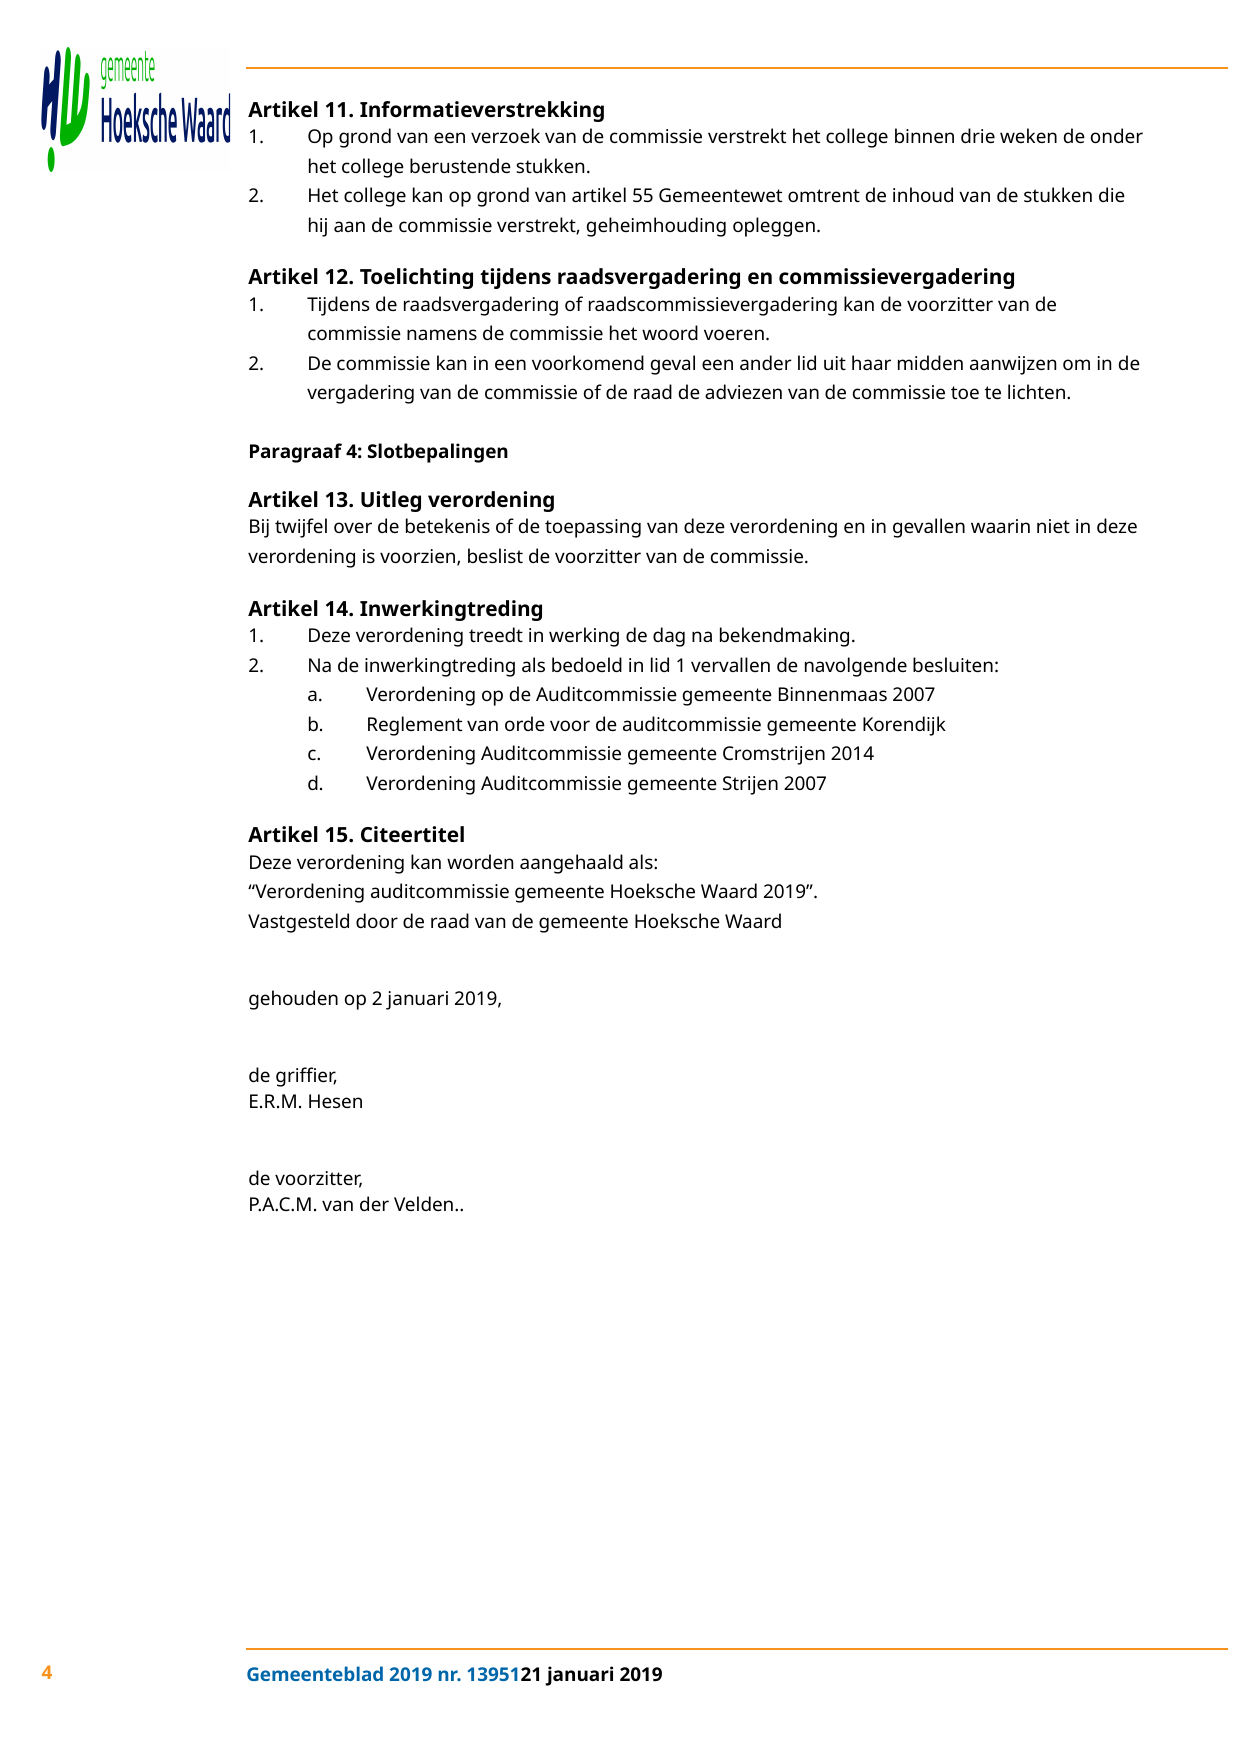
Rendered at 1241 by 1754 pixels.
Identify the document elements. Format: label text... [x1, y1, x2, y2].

picture [41, 47, 231, 172]
list Reglement van orde voor de auditcommissie gemeente Korendijk [307, 711, 1152, 737]
list Deze verordening treedt in werking de dag na bekendmaking. [248, 622, 1152, 648]
text gehouden op 2 januari 2019, [248, 985, 1152, 1011]
list Tijdens de raadsvergadering of raadscommissievergadering kan de voorzitter van de commissie namens de commissie het woord voeren. [248, 291, 1152, 346]
text “Verordening auditcommissie gemeente Hoeksche Waard 2019”. [248, 878, 1152, 904]
list Verordening Auditcommissie gemeente Cromstrijen 2014 [307, 741, 1152, 766]
list Na de inwerkingtreding als bedoeld in lid 1 vervallen de navolgende besluiten: [248, 652, 1152, 677]
text P.A.C.M. van der Velden.. [248, 1191, 1152, 1217]
text Vastgesteld door de raad van de gemeente Hoeksche Waard [248, 908, 1152, 934]
text Artikel 14. Inwerkingtreding [248, 594, 1152, 622]
text Artikel 15. Citeertitel [248, 821, 1152, 849]
text Artikel 11. Informatieverstrekking [248, 95, 1152, 123]
list Verordening Auditcommissie gemeente Strijen 2007 [307, 770, 1152, 796]
text de voorzitter, [248, 1165, 1152, 1191]
text de griffier, [248, 1062, 1152, 1088]
text E.R.M. Hesen [248, 1088, 1152, 1114]
list Op grond van een verzoek van de commissie verstrekt het college binnen drie weken de onder het college berustende stukken. [248, 123, 1152, 178]
list Verordening op de Auditcommissie gemeente Binnenmaas 2007 [307, 681, 1152, 707]
text Deze verordening kan worden aangehaald als: [248, 849, 1152, 875]
text Artikel 12. Toelichting tijdens raadsvergadering en commissievergadering [248, 262, 1152, 291]
text Artikel 13. Uitleg verordening [248, 485, 1152, 514]
text Paragraaf 4: Slotbepalingen [248, 439, 1152, 464]
text Bij twijfel over de betekenis of de toepassing van deze verordening en in gevallen waarin niet in deze verordening is voorzien, beslist de voorzitter van de commissie. [248, 514, 1152, 569]
list Het college kan op grond van artikel 55 Gemeentewet omtrent de inhoud van de stukken die hij aan de commissie verstrekt, geheimhouding opleggen. [248, 182, 1152, 238]
list De commissie kan in een voorkomend geval een ander lid uit haar midden aanwijzen om in de vergadering van de commissie of de raad de adviezen van de commissie toe te lichten. [248, 350, 1152, 405]
